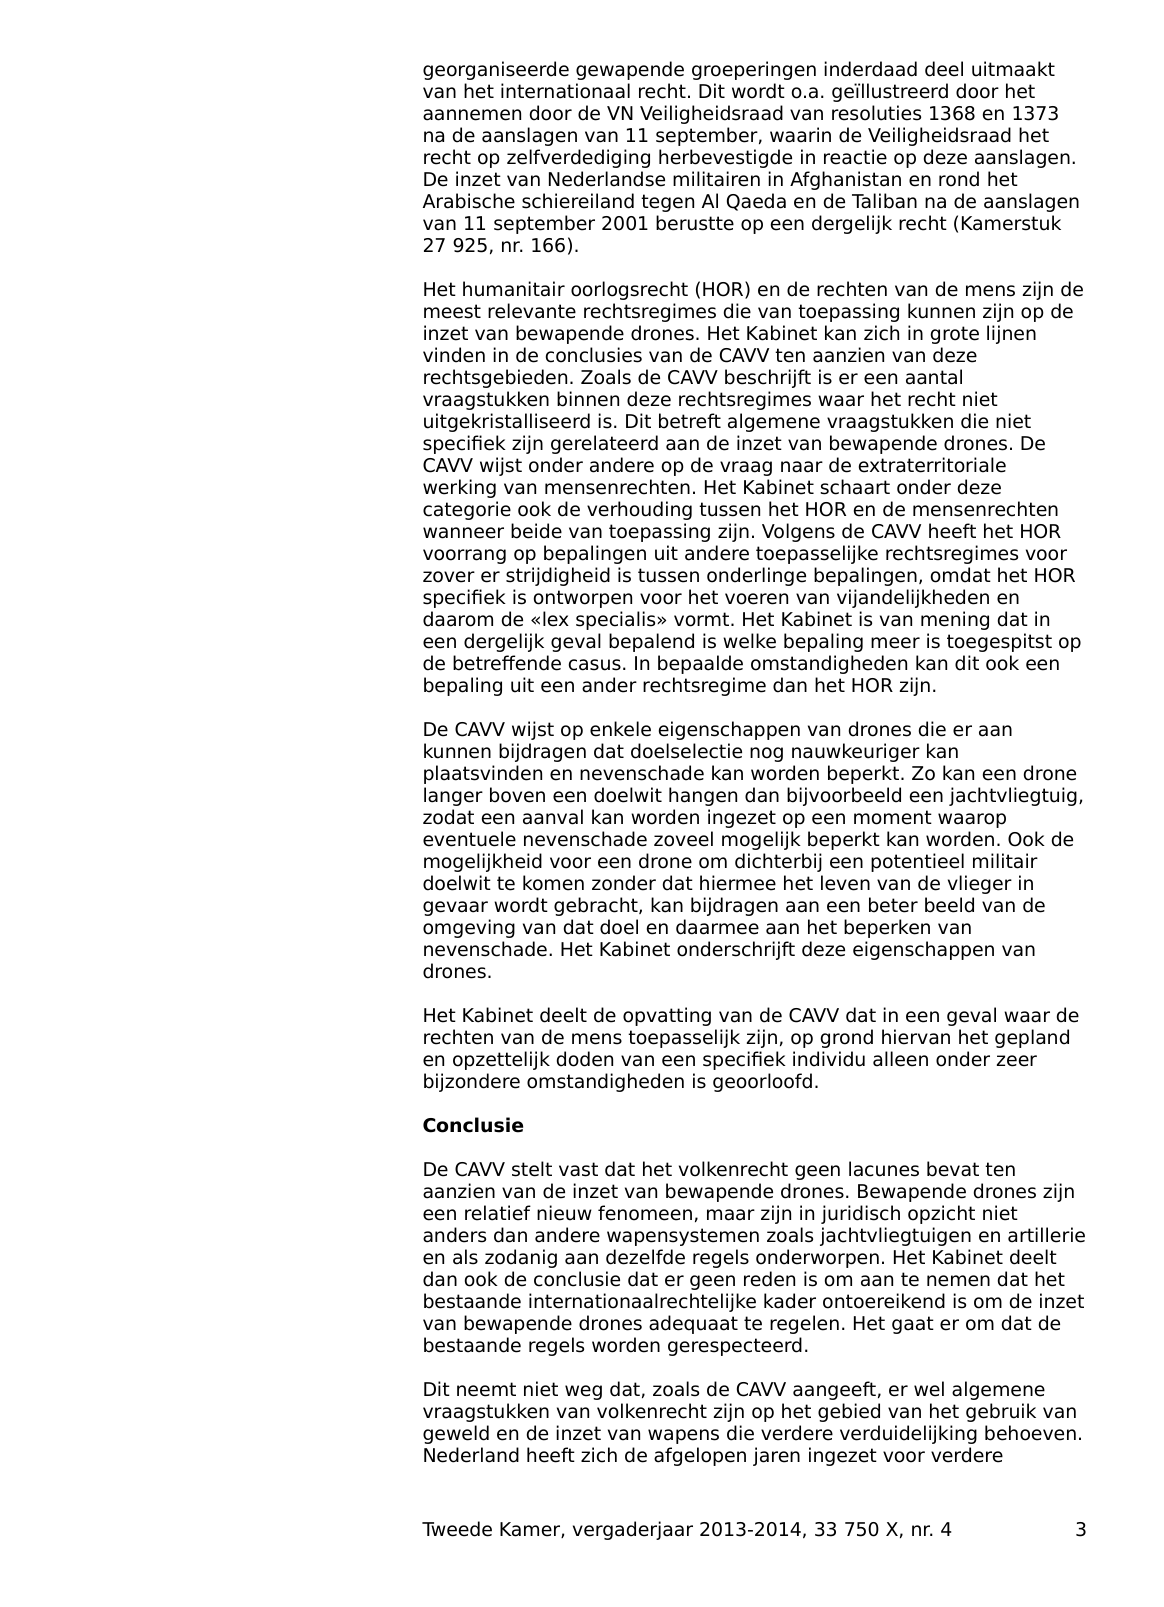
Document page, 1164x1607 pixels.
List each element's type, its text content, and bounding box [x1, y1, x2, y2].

text Dit neemt niet weg dat, zoals de CAVV aangeeft, er wel algemene vraagstukken van volkenrecht zijn op het gebied van het gebruik van geweld en de inzet van wapens die verdere verduidelijking behoeven. Nederland heeft zich de afgelopen jaren ingezet voor verdere [422, 1379, 1087, 1467]
subtitle Conclusie [422, 1115, 1087, 1137]
text georganiseerde gewapende groeperingen inderdaad deel uitmaakt van het internationaal recht. Dit wordt o.a. geïllustreerd door het aannemen door de VN Veiligheidsraad van resoluties 1368 en 1373 na de aanslagen van 11 september, waarin de Veiligheidsraad het recht op zelfverdediging herbevestigde in reactie op deze aanslagen. De inzet van Nederlandse militairen in Afghanistan en rond het Arabische schiereiland tegen Al Qaeda en de Taliban na de aanslagen van 11 september 2001 berustte op een dergelijk recht (Kamerstuk 27 925, nr. 166). [422, 59, 1087, 257]
text De CAVV stelt vast dat het volkenrecht geen lacunes bevat ten aanzien van de inzet van bewapende drones. Bewapende drones zijn een relatief nieuw fenomeen, maar zijn in juridisch opzicht niet anders dan andere wapensystemen zoals jachtvliegtuigen en artillerie en als zodanig aan dezelfde regels onderworpen. Het Kabinet deelt dan ook de conclusie dat er geen reden is om aan te nemen dat het bestaande internationaalrechtelijke kader ontoereikend is om de inzet van bewapende drones adequaat te regelen. Het gaat er om dat de bestaande regels worden gerespecteerd. [422, 1159, 1087, 1357]
text Het Kabinet deelt de opvatting van de CAVV dat in een geval waar de rechten van de mens toepasselijk zijn, op grond hiervan het gepland en opzettelijk doden van een specifiek individu alleen onder zeer bijzondere omstandigheden is geoorloofd. [422, 1005, 1087, 1093]
text De CAVV wijst op enkele eigenschappen van drones die er aan kunnen bijdragen dat doelselectie nog nauwkeuriger kan plaatsvinden en nevenschade kan worden beperkt. Zo kan een drone langer boven een doelwit hangen dan bijvoorbeeld een jachtvliegtuig, zodat een aanval kan worden ingezet op een moment waarop eventuele nevenschade zoveel mogelijk beperkt kan worden. Ook de mogelijkheid voor een drone om dichterbij een potentieel militair doelwit te komen zonder dat hiermee het leven van de vlieger in gevaar wordt gebracht, kan bijdragen aan een beter beeld van de omgeving van dat doel en daarmee aan het beperken van nevenschade. Het Kabinet onderschrijft deze eigenschappen van drones. [422, 719, 1087, 983]
text Het humanitair oorlogsrecht (HOR) en de rechten van de mens zijn de meest relevante rechtsregimes die van toepassing kunnen zijn op de inzet van bewapende drones. Het Kabinet kan zich in grote lijnen vinden in de conclusies van de CAVV ten aanzien van deze rechtsgebieden. Zoals de CAVV beschrijft is er een aantal vraagstukken binnen deze rechtsregimes waar het recht niet uitgekristalliseerd is. Dit betreft algemene vraagstukken die niet specifiek zijn gerelateerd aan de inzet van bewapende drones. De CAVV wijst onder andere op de vraag naar de extraterritoriale werking van mensenrechten. Het Kabinet schaart onder deze categorie ook de verhouding tussen het HOR en de mensenrechten wanneer beide van toepassing zijn. Volgens de CAVV heeft het HOR voorrang op bepalingen uit andere toepasselijke rechtsregimes voor zover er strijdigheid is tussen onderlinge bepalingen, omdat het HOR specifiek is ontworpen voor het voeren van vijandelijkheden en daarom de «lex specialis» vormt. Het Kabinet is van mening dat in een dergelijk geval bepalend is welke bepaling meer is toegespitst op de betreffende casus. In bepaalde omstandigheden kan dit ook een bepaling uit een ander rechtsregime dan het HOR zijn. [422, 279, 1087, 697]
